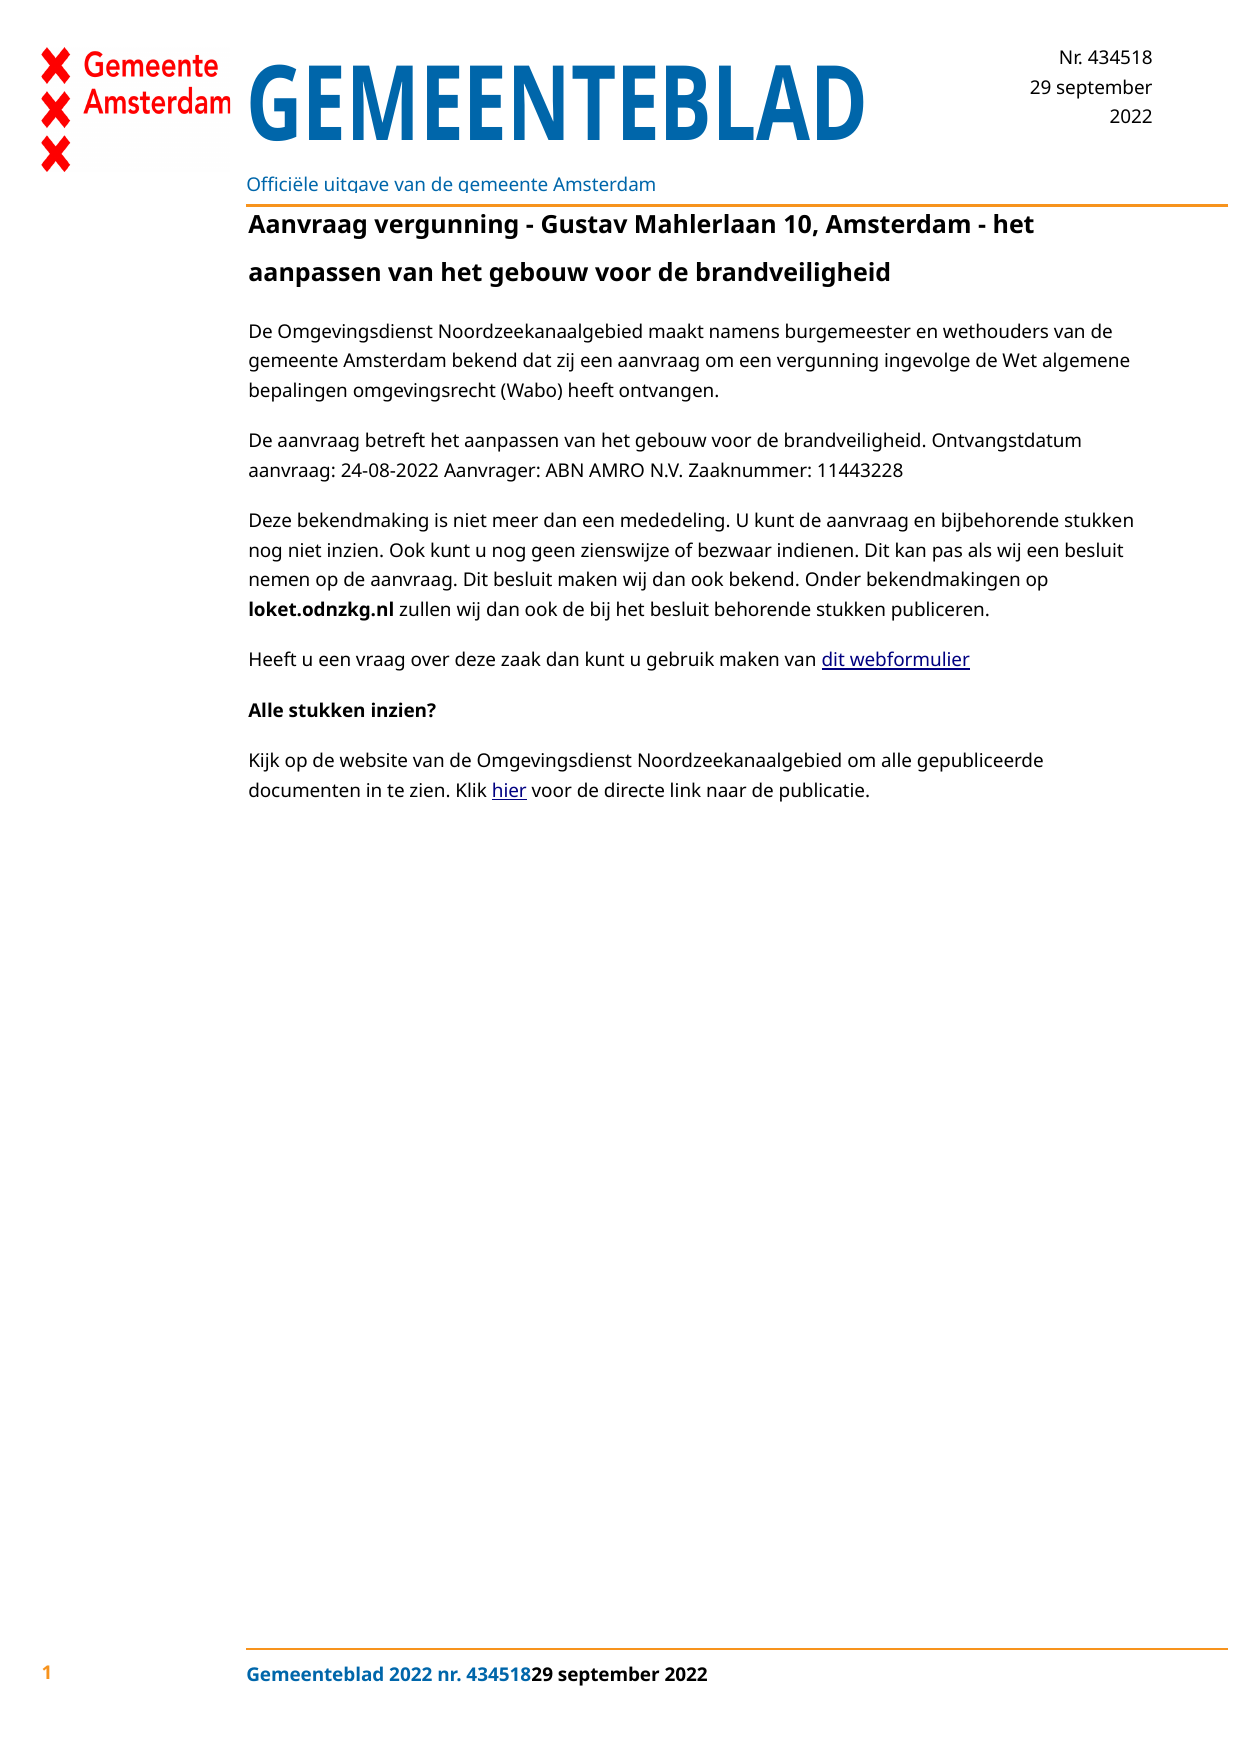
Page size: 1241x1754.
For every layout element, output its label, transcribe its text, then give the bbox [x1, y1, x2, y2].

text Deze bekendmaking is niet meer dan een mededeling. U kunt de aanvraag en bijbehorende stukken nog niet inzien. Ook kunt u nog geen zienswijze of bezwaar indienen. Dit kan pas als wij een besluit nemen op de aanvraag. Dit besluit maken wij dan ook bekend. Onder bekendmakingen op loket.odnzkg.nl zullen wij dan ook de bij het besluit behorende stukken publiceren. [248, 507, 1152, 622]
text Kijk op de website van de Omgevingsdienst Noordzeekanaalgebied om alle gepubliceerde documenten in te zien. Klik hier voor de directe link naar de publicatie. [248, 747, 1152, 803]
text Aanvraag vergunning - Gustav Mahlerlaan 10, Amsterdam - het aanpassen van het gebouw voor de brandveiligheid [248, 207, 1152, 288]
picture [41, 47, 231, 172]
text De aanvraag betreft het aanpassen van het gebouw voor de brandveiligheid. Ontvangstdatum aanvraag: 24-08-2022 Aanvrager: ABN AMRO N.V. Zaaknummer: 11443228 [248, 427, 1152, 483]
text Alle stukken inzien? [248, 697, 1152, 723]
text De Omgevingsdienst Noordzeekanaalgebied maakt namens burgemeester en wethouders van de gemeente Amsterdam bekend dat zij een aanvraag om een vergunning ingevolge de Wet algemene bepalingen omgevingsrecht (Wabo) heeft ontvangen. [248, 318, 1152, 403]
text Heeft u een vraag over deze zaak dan kunt u gebruik maken van dit webformulier [248, 647, 1152, 672]
